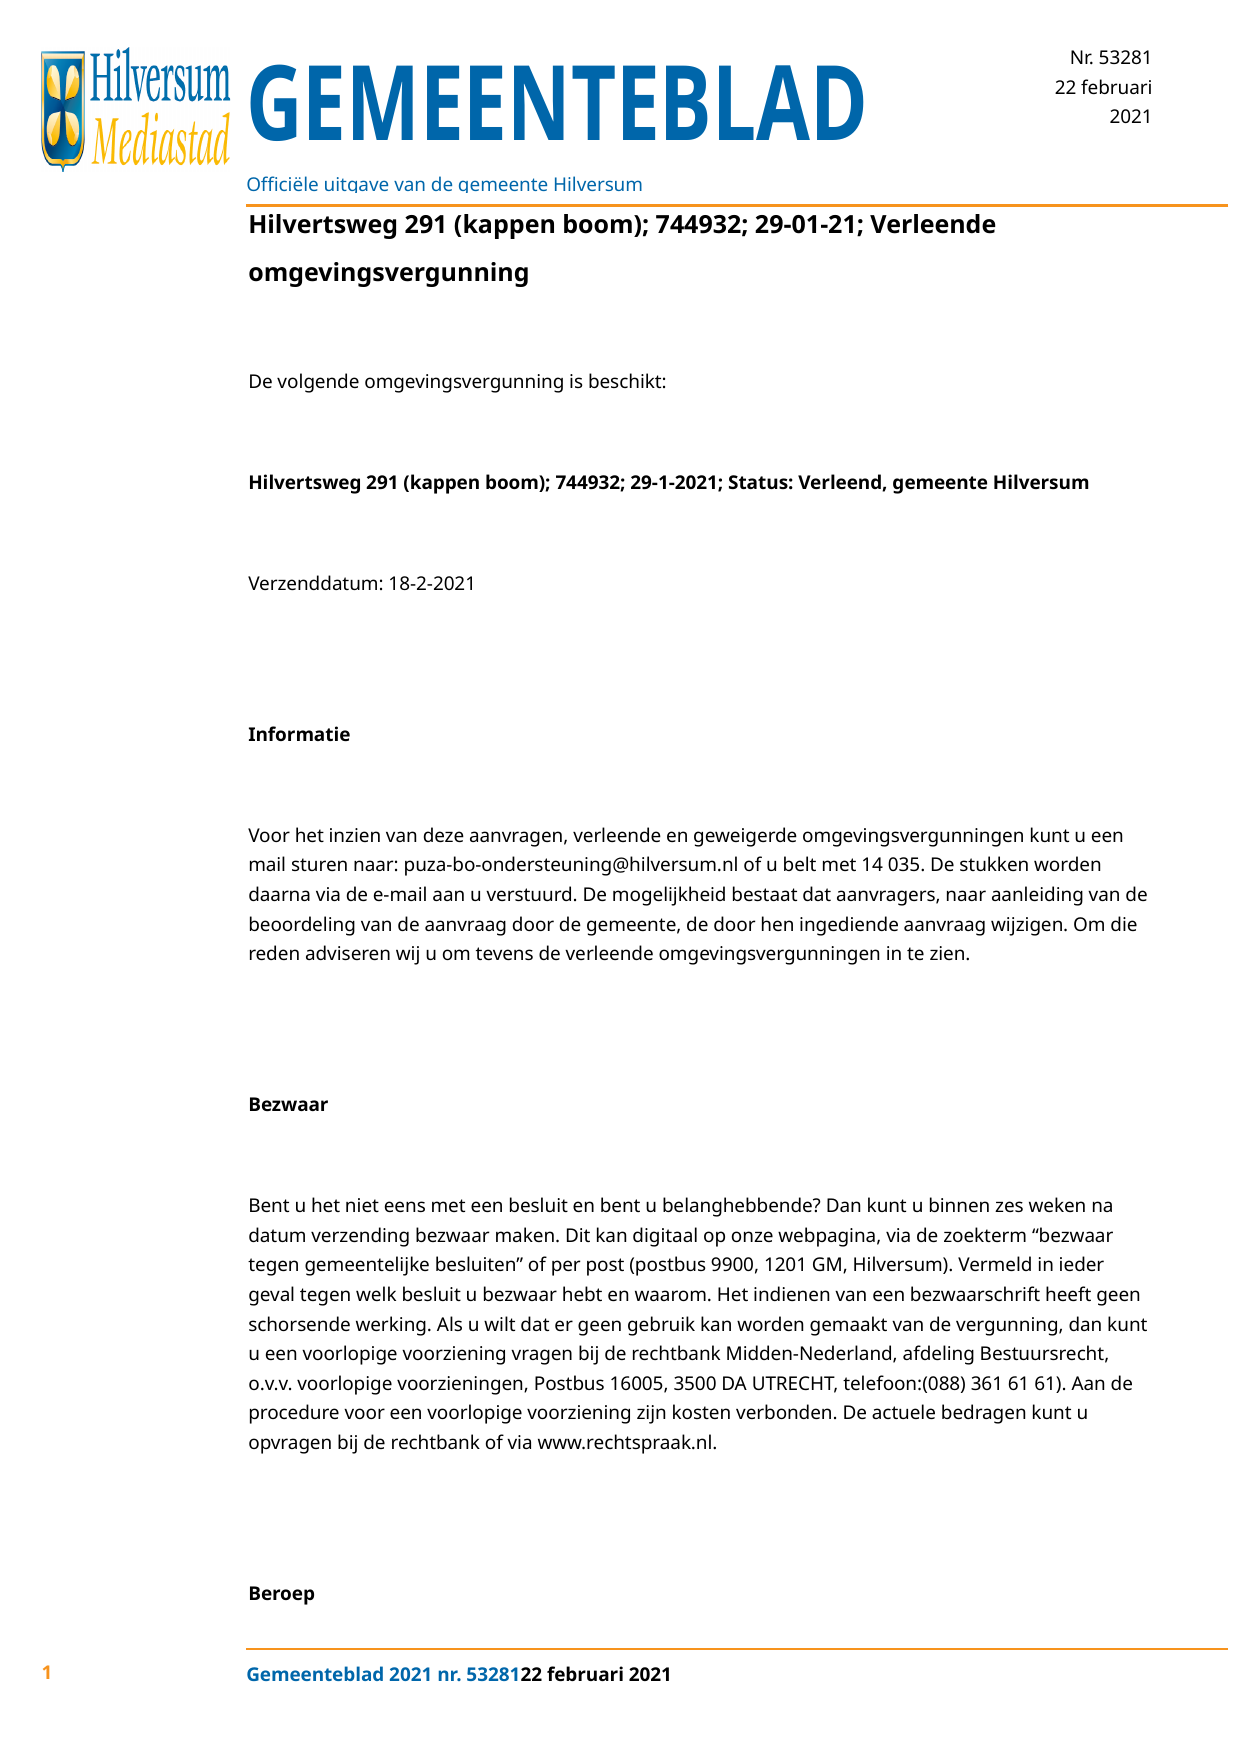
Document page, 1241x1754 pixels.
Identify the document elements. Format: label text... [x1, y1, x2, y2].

text Voor het inzien van deze aanvragen, verleende en geweigerde omgevingsvergunningen kunt u een mail sturen naar: puza-bo-ondersteuning@hilversum.nl of u belt met 14 035. De stukken worden daarna via de e-mail aan u verstuurd. De mogelijkheid bestaat dat aanvragers, naar aanleiding van de beoordeling van de aanvraag door de gemeente, de door hen ingediende aanvraag wijzigen. Om die reden adviseren wij u om tevens de verleende omgevingsvergunningen in te zien. [248, 822, 1152, 966]
text Hilvertsweg 291 (kappen boom); 744932; 29-1-2021; Status: Verleend, gemeente Hilversum [248, 469, 1152, 495]
text Beroep [248, 1580, 1152, 1606]
text Bezwaar [248, 1092, 1152, 1117]
text Bent u het niet eens met een besluit en bent u belanghebbende? Dan kunt u binnen zes weken na datum verzending bezwaar maken. Dit kan digitaal op onze webpagina, via de zoekterm “bezwaar tegen gemeentelijke besluiten” of per post (postbus 9900, 1201 GM, Hilversum). Vermeld in ieder geval tegen welk besluit u bezwaar hebt en waarom. Het indienen van een bezwaarschrift heeft geen schorsende werking. Als u wilt dat er geen gebruik kan worden gemaakt van de vergunning, dan kunt u een voorlopige voorziening vragen bij de rechtbank Midden-Nederland, afdeling Bestuursrecht, o.v.v. voorlopige voorzieningen, Postbus 16005, 3500 DA UTRECHT, telefoon:(088) 361 61 61). Aan de procedure voor een voorlopige voorziening zijn kosten verbonden. De actuele bedragen kunt u opvragen bij de rechtbank of via www.rechtspraak.nl. [248, 1192, 1152, 1455]
picture [41, 47, 231, 172]
text Informatie [248, 721, 1152, 747]
text Verzenddatum: 18-2-2021 [248, 570, 1152, 596]
text De volgende omgevingsvergunning is beschikt: [248, 368, 1152, 394]
text Hilvertsweg 291 (kappen boom); 744932; 29-01-21; Verleende omgevingsvergunning [248, 207, 1152, 288]
